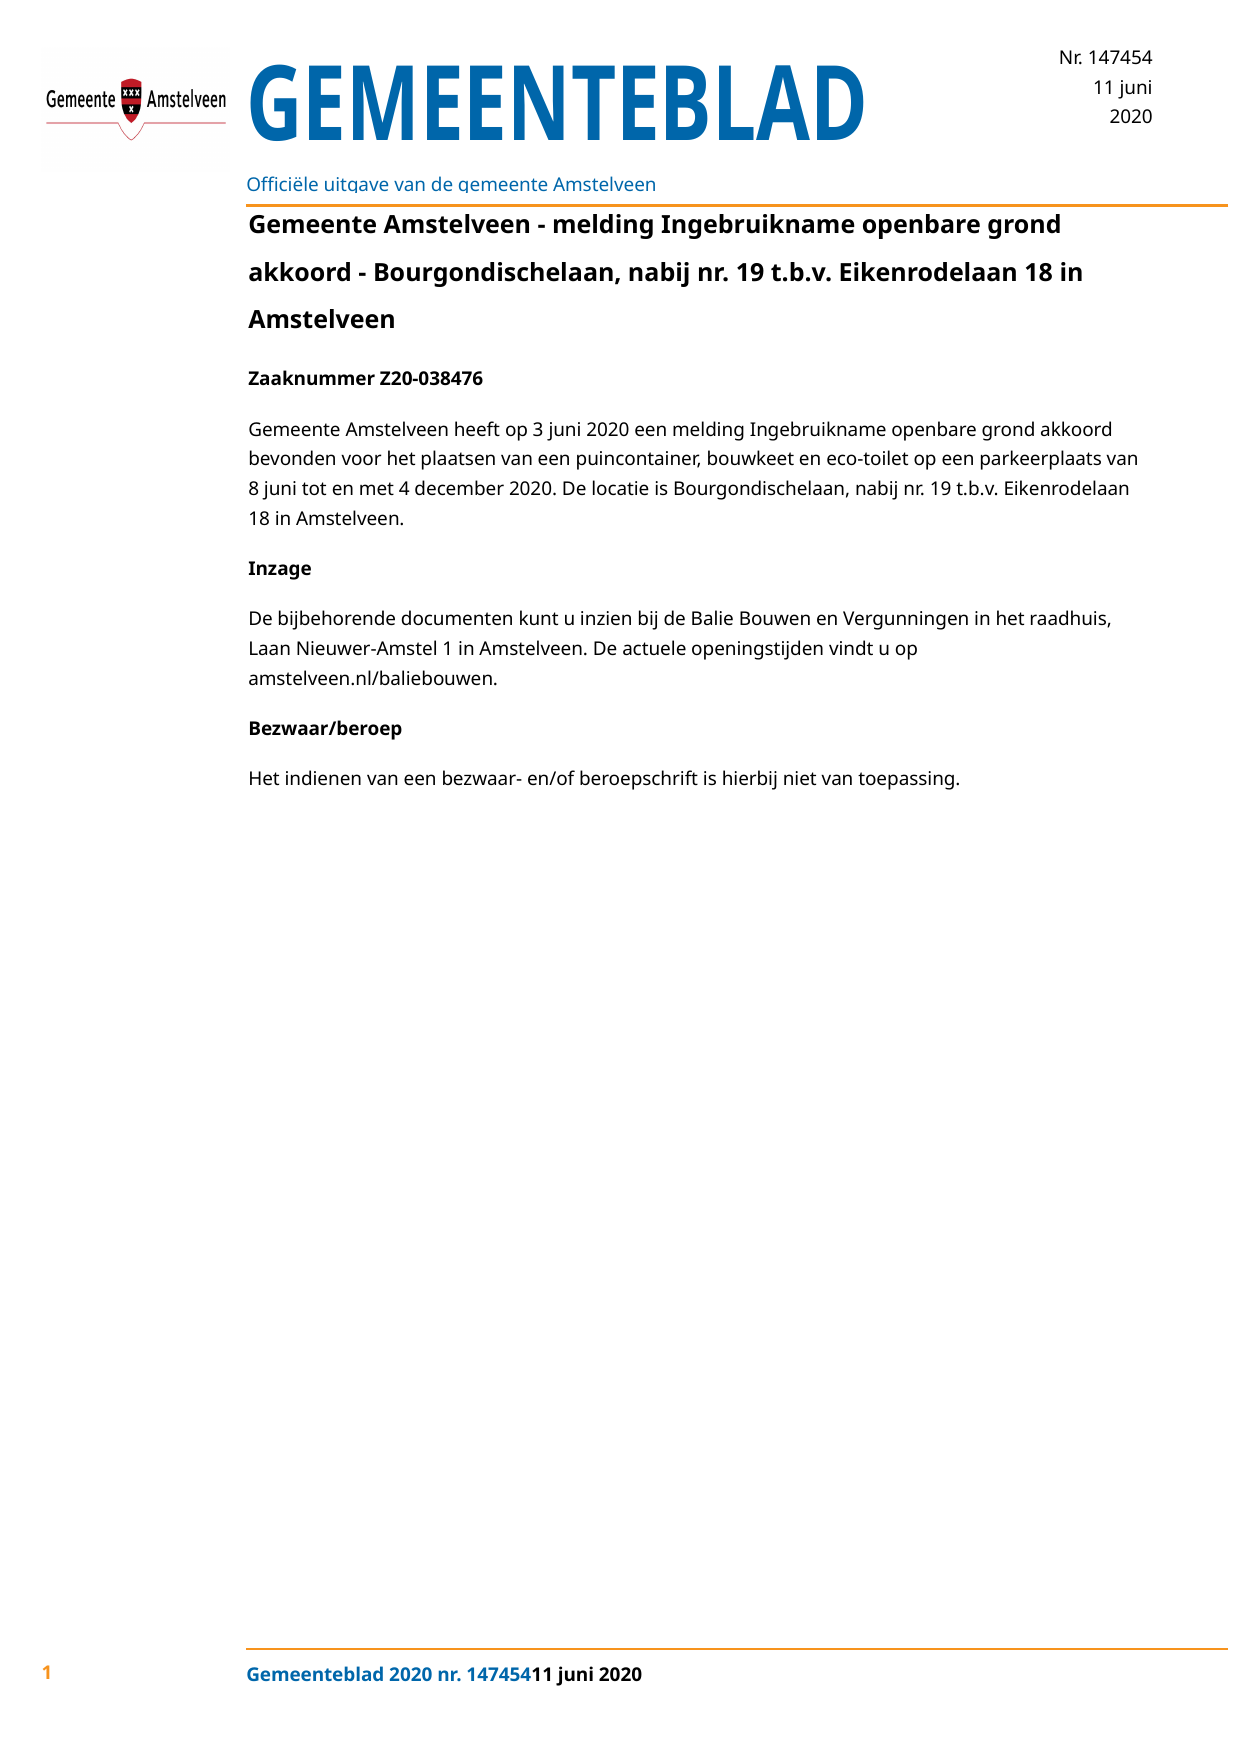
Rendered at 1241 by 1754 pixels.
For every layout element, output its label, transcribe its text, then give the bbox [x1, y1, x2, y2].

picture [41, 47, 231, 172]
text Gemeente Amstelveen heeft op 3 juni 2020 een melding Ingebruikname openbare grond akkoord bevonden voor het plaatsen van een puincontainer, bouwkeet en eco-toilet op een parkeerplaats van 8 juni tot en met 4 december 2020. De locatie is Bourgondischelaan, nabij nr. 19 t.b.v. Eikenrodelaan 18 in Amstelveen. [248, 416, 1152, 530]
text Het indienen van een bezwaar- en/of beroepschrift is hierbij niet van toepassing. [248, 766, 1152, 791]
text De bijbehorende documenten kunt u inzien bij de Balie Bouwen en Vergunningen in het raadhuis, Laan Nieuwer-Amstel 1 in Amstelveen. De actuele openingstijden vindt u op amstelveen.nl/baliebouwen. [248, 606, 1152, 690]
text Zaaknummer Z20-038476 [248, 366, 1152, 391]
text Gemeente Amstelveen - melding Ingebruikname openbare grond akkoord - Bourgondischelaan, nabij nr. 19 t.b.v. Eikenrodelaan 18 in Amstelveen [248, 207, 1152, 336]
text Bezwaar/beroep [248, 715, 1152, 741]
text Inzage [248, 555, 1152, 581]
